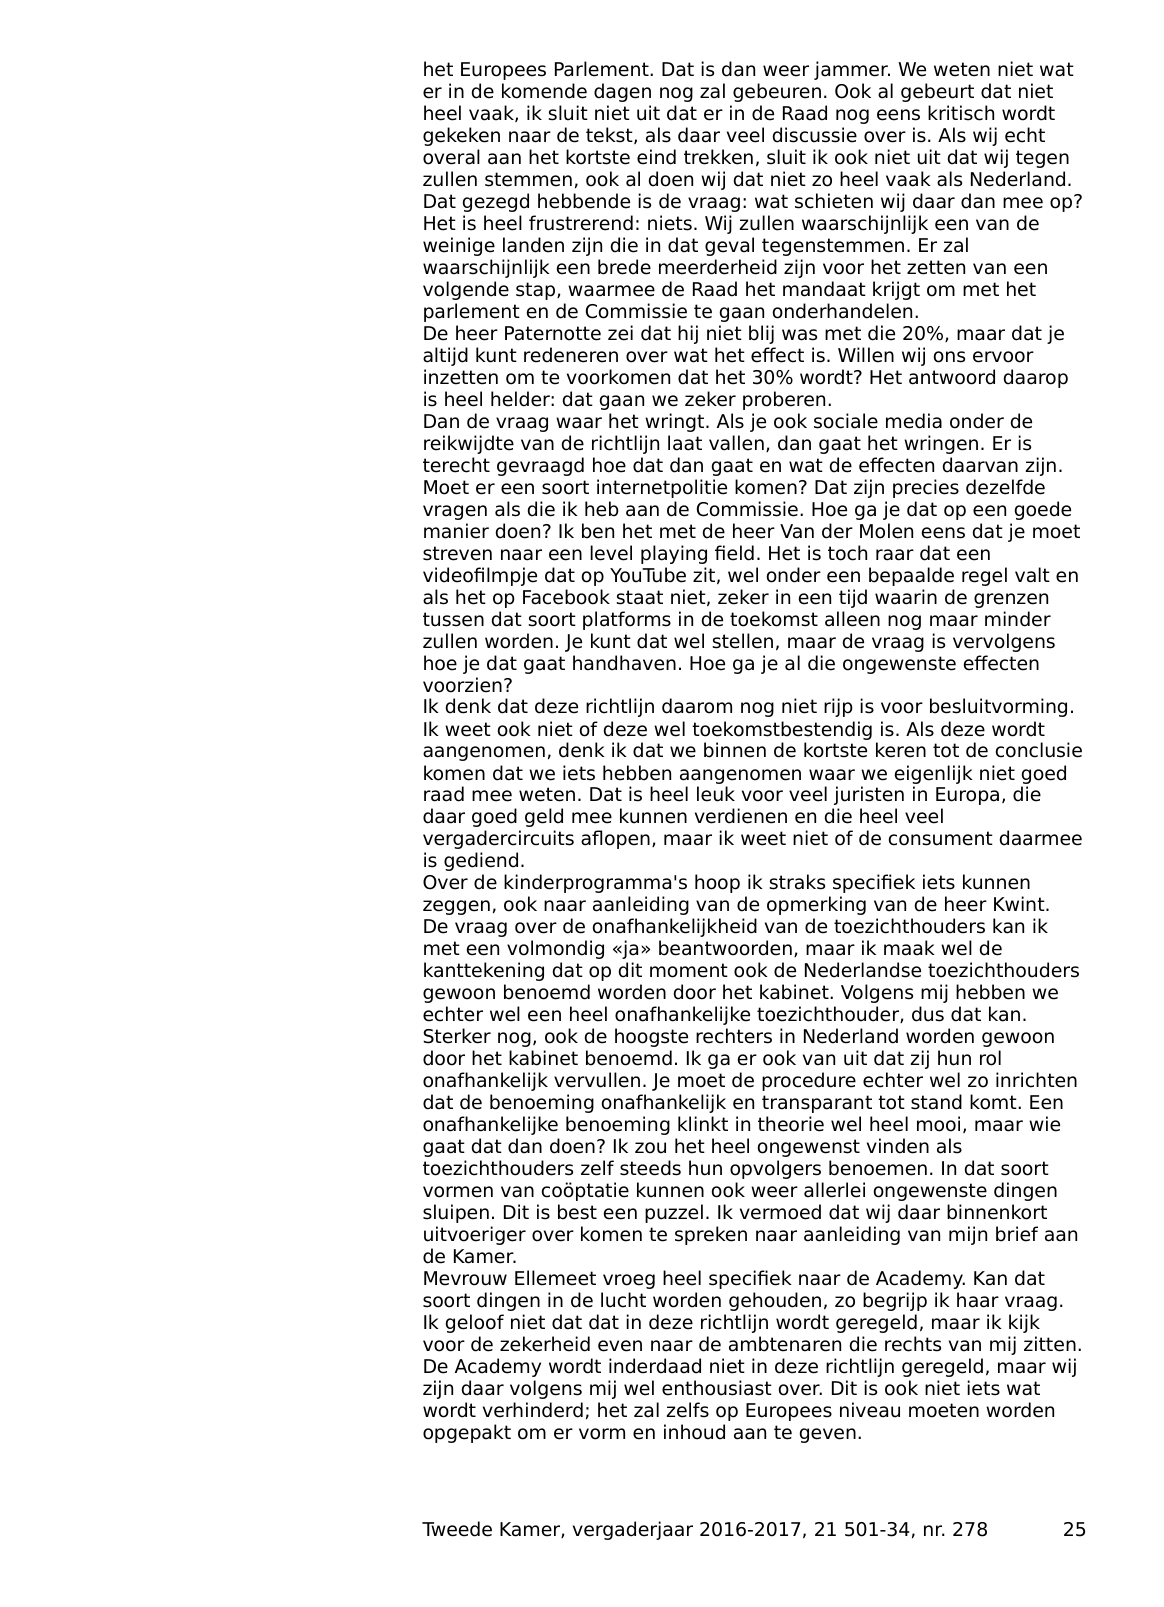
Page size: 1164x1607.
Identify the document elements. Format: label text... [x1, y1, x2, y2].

text het Europees Parlement. Dat is dan weer jammer. We weten niet wat er in de komende dagen nog zal gebeuren. Ook al gebeurt dat niet heel vaak, ik sluit niet uit dat er in de Raad nog eens kritisch wordt gekeken naar de tekst, als daar veel discussie over is. Als wij echt overal aan het kortste eind trekken, sluit ik ook niet uit dat wij tegen zullen stemmen, ook al doen wij dat niet zo heel vaak als Nederland. Dat gezegd hebbende is de vraag: wat schieten wij daar dan mee op? Het is heel frustrerend: niets. Wij zullen waarschijnlijk een van de weinige landen zijn die in dat geval tegenstemmen. Er zal waarschijnlijk een brede meerderheid zijn voor het zetten van een volgende stap, waarmee de Raad het mandaat krijgt om met het parlement en de Commissie te gaan onderhandelen. [422, 59, 1087, 323]
text Mevrouw Ellemeet vroeg heel specifiek naar de Academy. Kan dat soort dingen in de lucht worden gehouden, zo begrijp ik haar vraag. Ik geloof niet dat dat in deze richtlijn wordt geregeld, maar ik kijk voor de zekerheid even naar de ambtenaren die rechts van mij zitten. De Academy wordt inderdaad niet in deze richtlijn geregeld, maar wij zijn daar volgens mij wel enthousiast over. Dit is ook niet iets wat wordt verhinderd; het zal zelfs op Europees niveau moeten worden opgepakt om er vorm en inhoud aan te geven. [422, 1268, 1087, 1444]
text Dan de vraag waar het wringt. Als je ook sociale media onder de reikwijdte van de richtlijn laat vallen, dan gaat het wringen. Er is terecht gevraagd hoe dat dan gaat en wat de effecten daarvan zijn. Moet er een soort internetpolitie komen? Dat zijn precies dezelfde vragen als die ik heb aan de Commissie. Hoe ga je dat op een goede manier doen? Ik ben het met de heer Van der Molen eens dat je moet streven naar een level playing field. Het is toch raar dat een videofilmpje dat op YouTube zit, wel onder een bepaalde regel valt en als het op Facebook staat niet, zeker in een tijd waarin de grenzen tussen dat soort platforms in de toekomst alleen nog maar minder zullen worden. Je kunt dat wel stellen, maar de vraag is vervolgens hoe je dat gaat handhaven. Hoe ga je al die ongewenste effecten voorzien? [422, 411, 1087, 696]
text De heer Paternotte zei dat hij niet blij was met die 20%, maar dat je altijd kunt redeneren over wat het effect is. Willen wij ons ervoor inzetten om te voorkomen dat het 30% wordt? Het antwoord daarop is heel helder: dat gaan we zeker proberen. [422, 323, 1087, 411]
text Ik denk dat deze richtlijn daarom nog niet rijp is voor besluitvorming. Ik weet ook niet of deze wel toekomstbestendig is. Als deze wordt aangenomen, denk ik dat we binnen de kortste keren tot de conclusie komen dat we iets hebben aangenomen waar we eigenlijk niet goed raad mee weten. Dat is heel leuk voor veel juristen in Europa, die daar goed geld mee kunnen verdienen en die heel veel vergadercircuits aflopen, maar ik weet niet of de consument daarmee is gediend. [422, 696, 1087, 872]
text Over de kinderprogramma's hoop ik straks specifiek iets kunnen zeggen, ook naar aanleiding van de opmerking van de heer Kwint. [422, 872, 1087, 916]
text De vraag over de onafhankelijkheid van de toezichthouders kan ik met een volmondig «ja» beantwoorden, maar ik maak wel de kanttekening dat op dit moment ook de Nederlandse toezichthouders gewoon benoemd worden door het kabinet. Volgens mij hebben we echter wel een heel onafhankelijke toezichthouder, dus dat kan. Sterker nog, ook de hoogste rechters in Nederland worden gewoon door het kabinet benoemd. Ik ga er ook van uit dat zij hun rol onafhankelijk vervullen. Je moet de procedure echter wel zo inrichten dat de benoeming onafhankelijk en transparant tot stand komt. Een onafhankelijke benoeming klinkt in theorie wel heel mooi, maar wie gaat dat dan doen? Ik zou het heel ongewenst vinden als toezichthouders zelf steeds hun opvolgers benoemen. In dat soort vormen van coöptatie kunnen ook weer allerlei ongewenste dingen sluipen. Dit is best een puzzel. Ik vermoed dat wij daar binnenkort uitvoeriger over komen te spreken naar aanleiding van mijn brief aan de Kamer. [422, 916, 1087, 1268]
